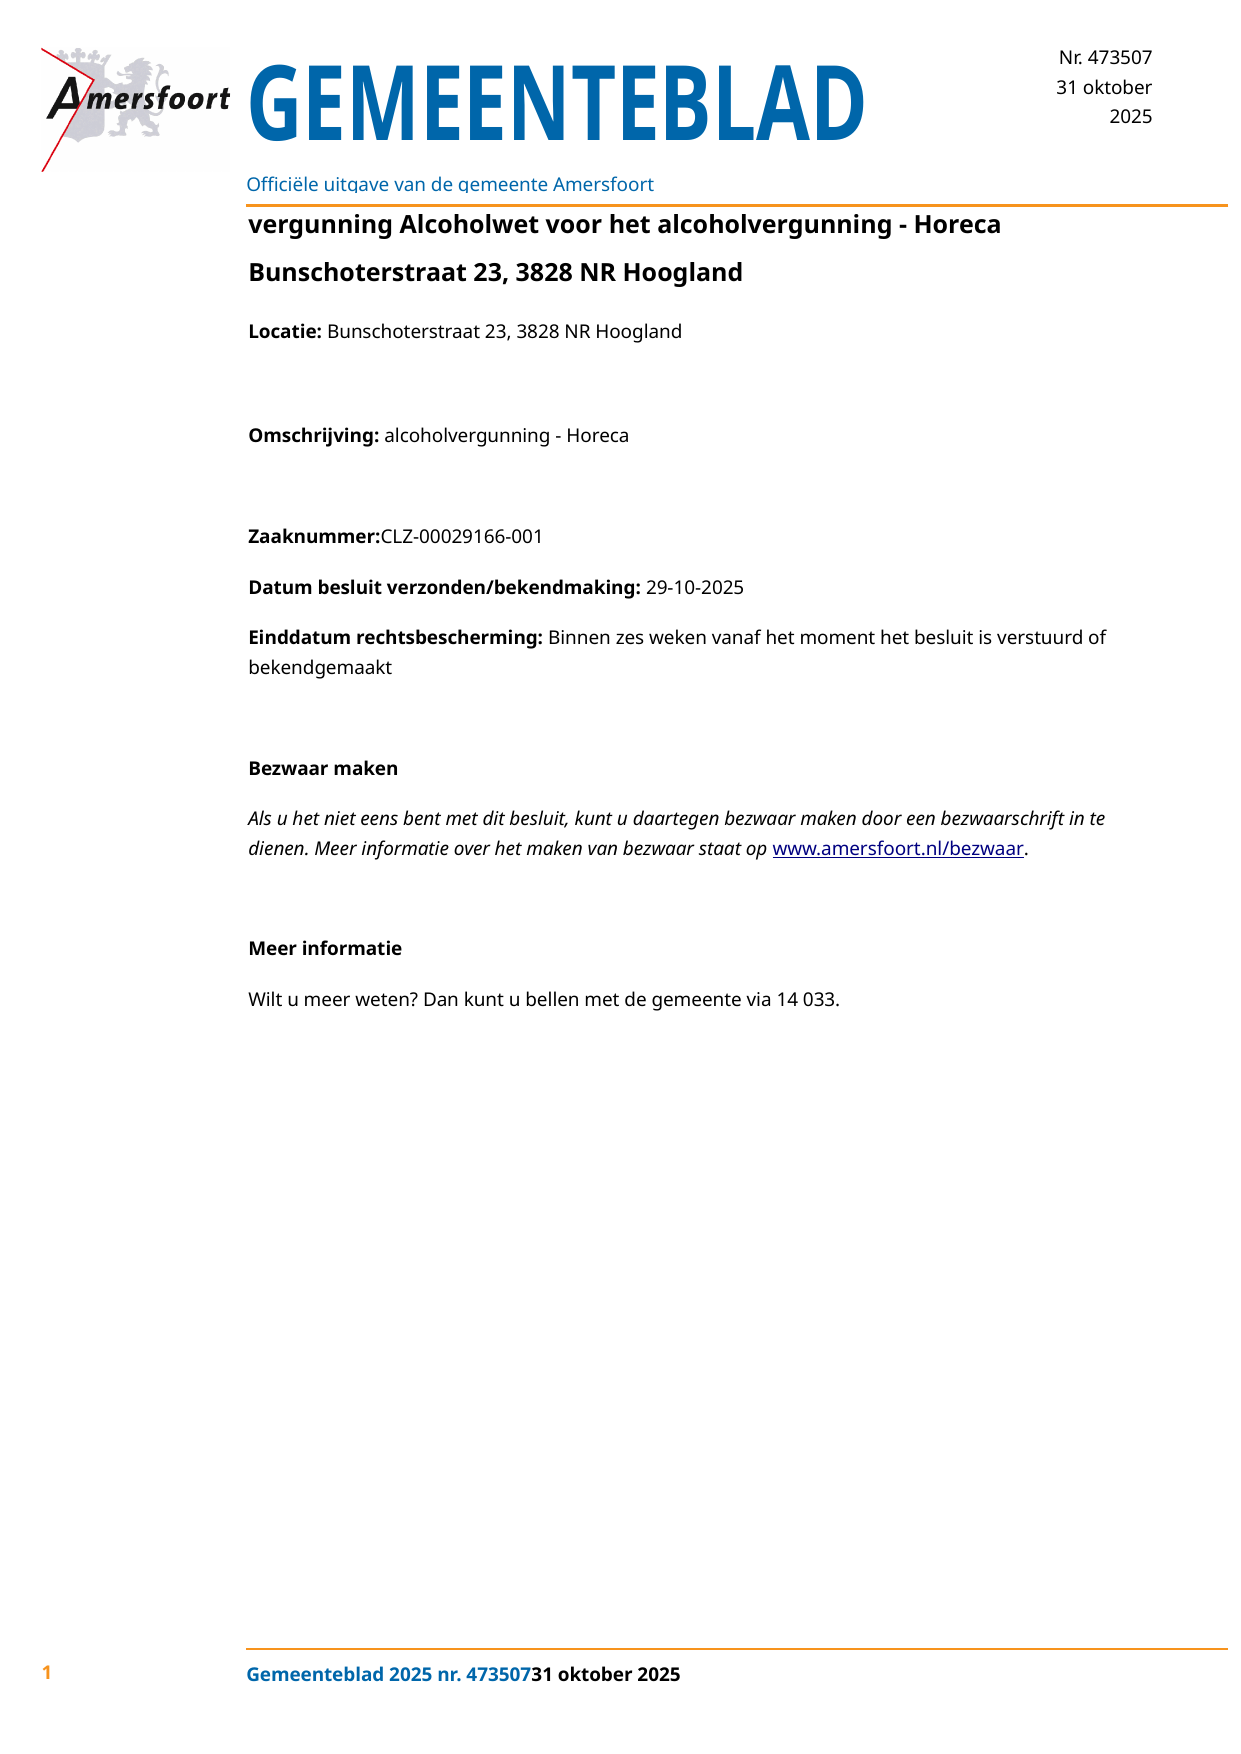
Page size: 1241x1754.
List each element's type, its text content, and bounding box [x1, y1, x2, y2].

picture [41, 47, 231, 172]
text Einddatum rechtsbescherming: Binnen zes weken vanaf het moment het besluit is verstuurd of bekendgemaakt [248, 624, 1152, 680]
text Zaaknummer:CLZ-00029166-001 [248, 523, 1152, 549]
text Meer informatie [248, 936, 1152, 961]
text vergunning Alcoholwet voor het alcoholvergunning - Horeca Bunschoterstraat 23, 3828 NR Hoogland [248, 207, 1152, 288]
text ﻿Omschrijving: alcoholvergunning - Horeca [248, 419, 1152, 448]
text Wilt u meer weten? Dan kunt u bellen met de gemeente via 14 033. [248, 986, 1152, 1012]
text Bezwaar maken [248, 755, 1152, 781]
text Locatie: Bunschoterstraat 23, 3828 NR Hoogland [248, 318, 1152, 344]
text Datum besluit verzonden/bekendmaking: 29-10-2025 [248, 574, 1152, 600]
text Als u het niet eens bent met dit besluit, kunt u daartegen bezwaar maken door een bezwaarschrift in te dienen. Meer informatie over het maken van bezwaar staat op www.amersfoort.nl/bezwaar. [248, 805, 1152, 861]
